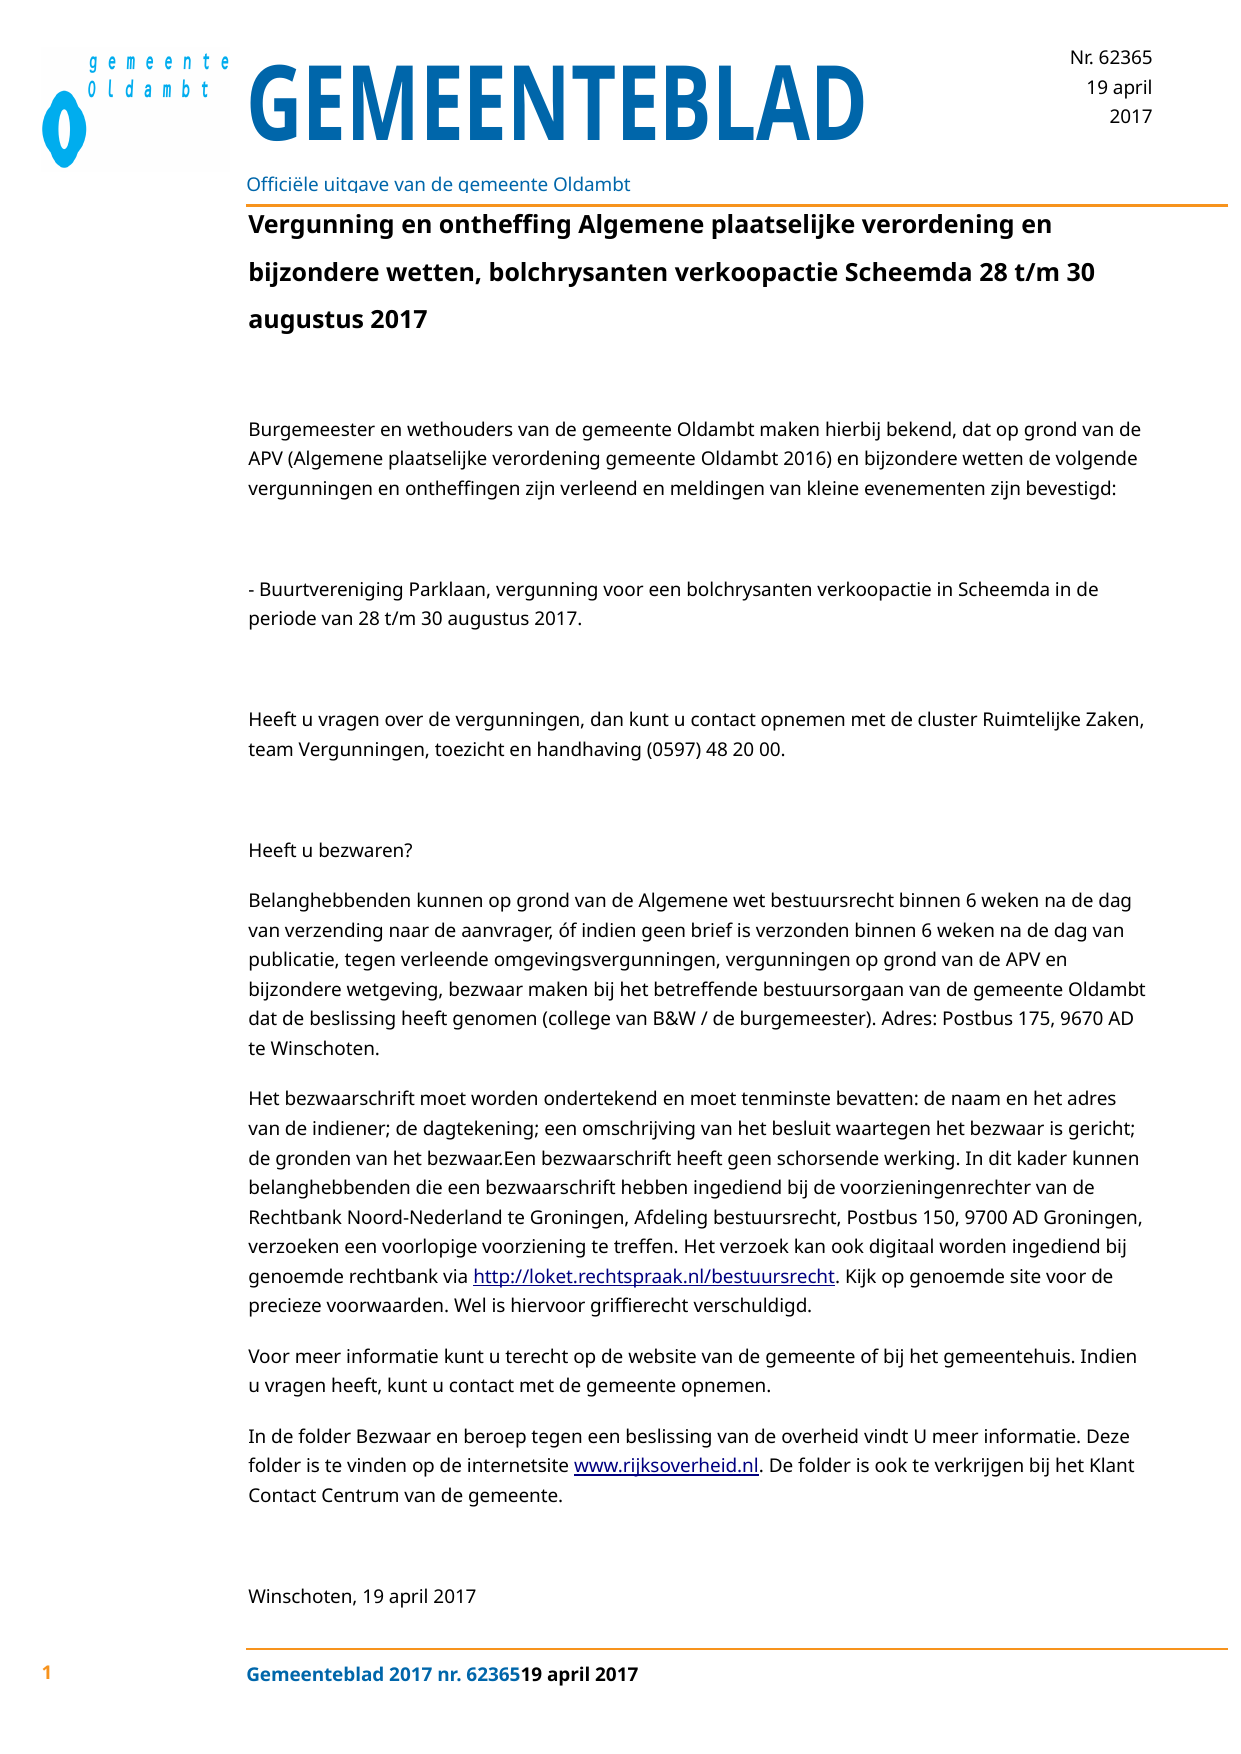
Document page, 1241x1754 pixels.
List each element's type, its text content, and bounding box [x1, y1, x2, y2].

text Voor meer informatie kunt u terecht op de website van de gemeente of bij het gemeentehuis. Indien u vragen heeft, kunt u contact met de gemeente opnemen. [248, 1343, 1152, 1398]
text Het bezwaarschrift moet worden ondertekend en moet tenminste bevatten: de naam en het adres van de indiener; de dagtekening; een omschrijving van het besluit waartegen het bezwaar is gericht; de gronden van het bezwaar.Een bezwaarschrift heeft geen schorsende werking. In dit kader kunnen belanghebbenden die een bezwaarschrift hebben ingediend bij de voorzieningenrechter van de Rechtbank Noord-Nederland te Groningen, Afdeling bestuursrecht, Postbus 150, 9700 AD Groningen, verzoeken een voorlopige voorziening te treffen. Het verzoek kan ook digitaal worden ingediend bij genoemde rechtbank via http://loket.rechtspraak.nl/bestuursrecht. Kijk op genoemde site voor de precieze voorwaarden. Wel is hiervoor griffierecht verschuldigd. [248, 1086, 1152, 1318]
text Burgemeester en wethouders van de gemeente Oldambt maken hierbij bekend, dat op grond van de APV (Algemene plaatselijke verordening gemeente Oldambt 2016) en bijzondere wetten de volgende vergunningen en ontheffingen zijn verleend en meldingen van kleine evenementen zijn bevestigd: [248, 416, 1152, 501]
text Winschoten, 19 april 2017 [248, 1583, 1152, 1609]
text - Buurtvereniging Parklaan, vergunning voor een bolchrysanten verkoopactie in Scheemda in de periode van 28 t/m 30 augustus 2017. [248, 576, 1152, 631]
text Vergunning en ontheffing Algemene plaatselijke verordening en bijzondere wetten, bolchrysanten verkoopactie Scheemda 28 t/m 30 augustus 2017 [248, 207, 1152, 336]
text Belanghebbenden kunnen op grond van de Algemene wet bestuursrecht binnen 6 weken na de dag van verzending naar de aanvrager, óf indien geen brief is verzonden binnen 6 weken na de dag van publicatie, tegen verleende omgevingsvergunningen, vergunningen op grond van de APV en bijzondere wetgeving, bezwaar maken bij het betreffende bestuursorgaan van de gemeente Oldambt dat de beslissing heeft genomen (college van B&W / de burgemeester). Adres: Postbus 175, 9670 AD te Winschoten. [248, 887, 1152, 1061]
text In de folder Bezwaar en beroep tegen een beslissing van de overheid vindt U meer informatie. Deze folder is te vinden op de internetsite www.rijksoverheid.nl. De folder is ook te verkrijgen bij het Klant Contact Centrum van de gemeente. [248, 1423, 1152, 1508]
text Heeft u bezwaren? [248, 837, 1152, 862]
text Heeft u vragen over de vergunningen, dan kunt u contact opnemen met de cluster Ruimtelijke Zaken, team Vergunningen, toezicht en handhaving (0597) 48 20 00. [248, 706, 1152, 762]
picture [41, 47, 231, 172]
